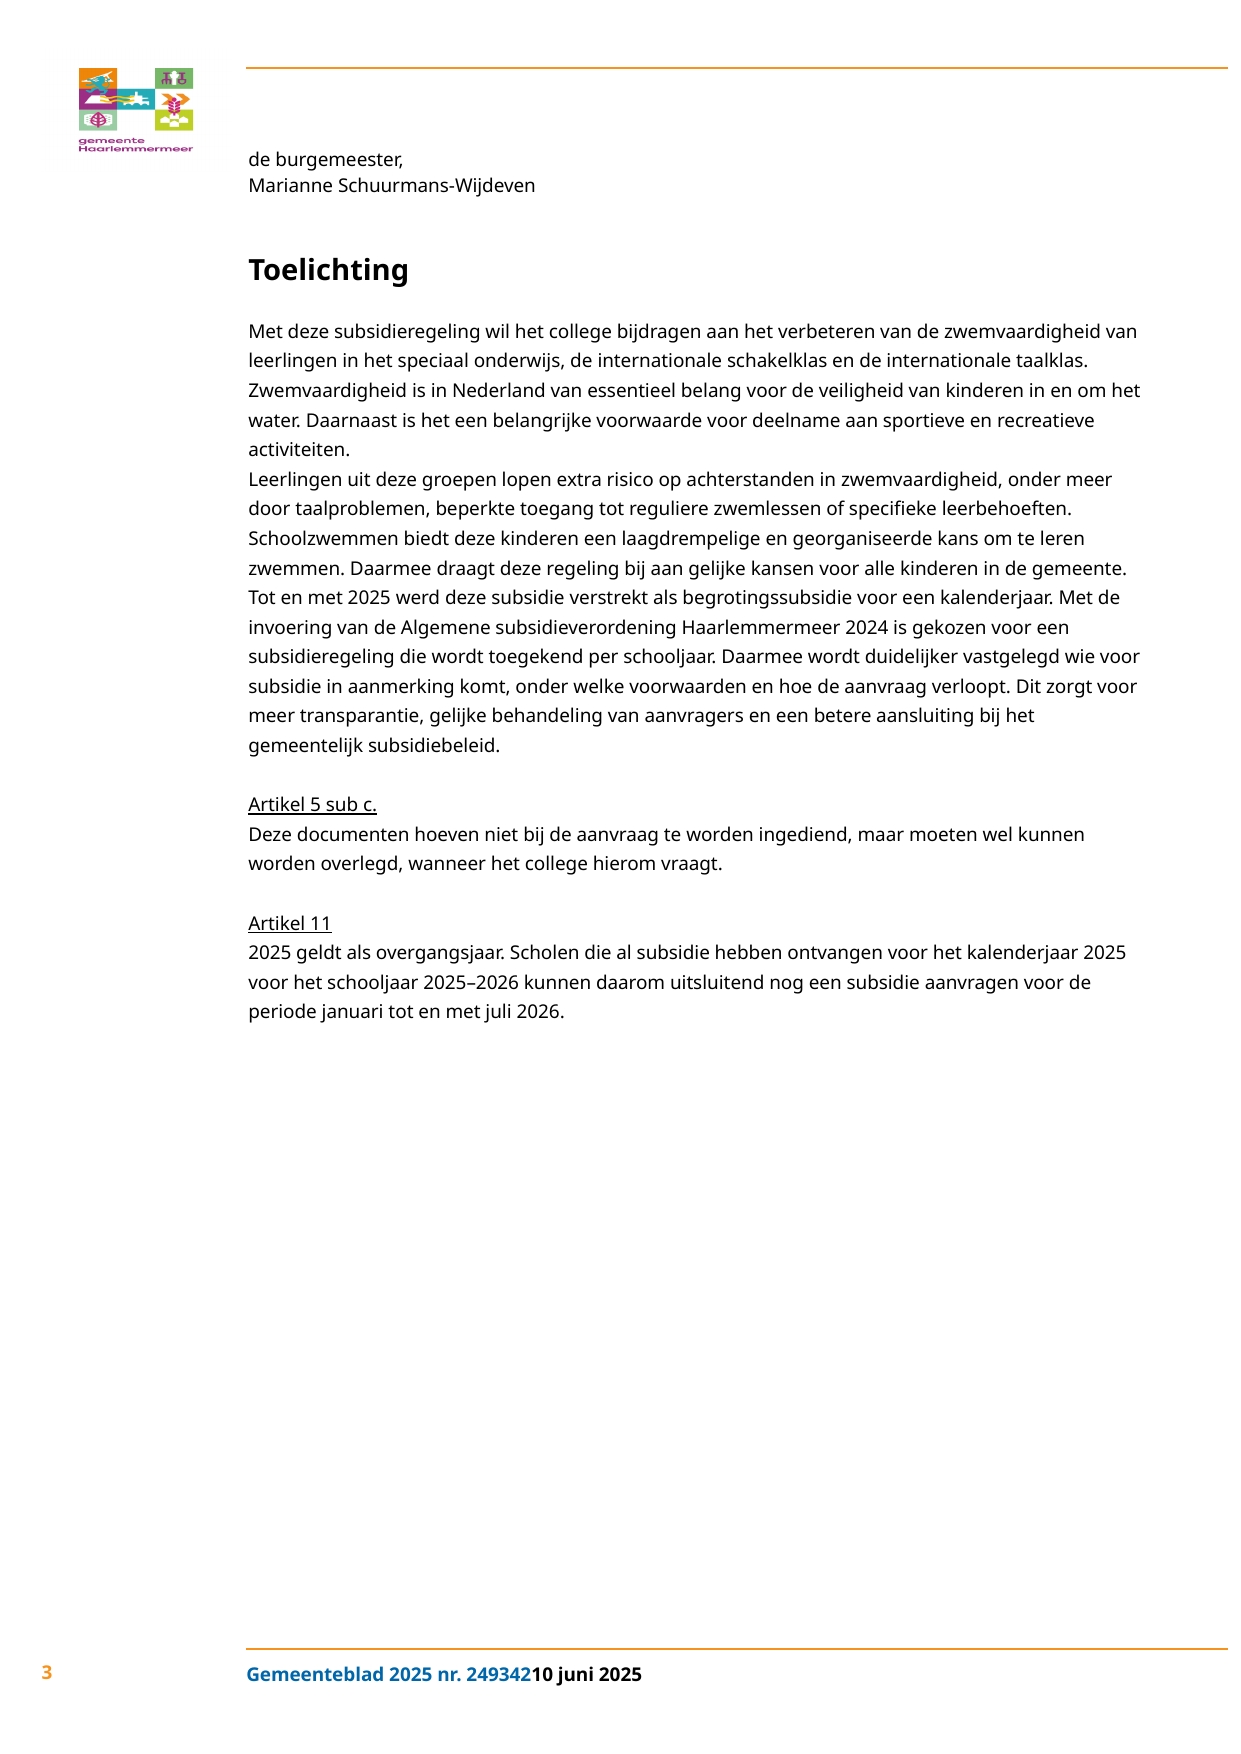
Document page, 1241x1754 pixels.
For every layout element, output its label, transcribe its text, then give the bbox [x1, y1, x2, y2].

text Leerlingen uit deze groepen lopen extra risico op achterstanden in zwemvaardigheid, onder meer door taalproblemen, beperkte toegang tot reguliere zwemlessen of specifieke leerbehoeften. Schoolzwemmen biedt deze kinderen een laagdrempelige en georganiseerde kans om te leren zwemmen. Daarmee draagt deze regeling bij aan gelijke kansen voor alle kinderen in de gemeente. [248, 466, 1152, 580]
text Tot en met 2025 werd deze subsidie verstrekt als begrotingssubsidie voor een kalenderjaar. Met de invoering van de Algemene subsidieverordening Haarlemmermeer 2024 is gekozen voor een subsidieregeling die wordt toegekend per schooljaar. Daarmee wordt duidelijker vastgelegd wie voor subsidie in aanmerking komt, onder welke voorwaarden en hoe de aanvraag verloopt. Dit zorgt voor meer transparantie, gelijke behandeling van aanvragers en een betere aansluiting bij het gemeentelijk subsidiebeleid. [248, 584, 1152, 758]
text Marianne Schuurmans-Wijdeven [248, 172, 1152, 198]
text Artikel 5 sub c. [248, 791, 1152, 817]
picture [41, 47, 231, 172]
text Met deze subsidieregeling wil het college bijdragen aan het verbeteren van de zwemvaardigheid van leerlingen in het speciaal onderwijs, de internationale schakelklas en de internationale taalklas. Zwemvaardigheid is in Nederland van essentieel belang voor de veiligheid van kinderen in en om het water. Daarnaast is het een belangrijke voorwaarde voor deelname aan sportieve en recreatieve activiteiten. [248, 318, 1152, 462]
text de burgemeester, [248, 146, 1152, 172]
text Artikel 11 [248, 910, 1152, 935]
text 2025 geldt als overgangsjaar. Scholen die al subsidie hebben ontvangen voor het kalenderjaar 2025 voor het schooljaar 2025–2026 kunnen daarom uitsluitend nog een subsidie aanvragen voor de periode januari tot en met juli 2026. [248, 939, 1152, 1024]
text Deze documenten hoeven niet bij de aanvraag te worden ingediend, maar moeten wel kunnen worden overlegd, wanneer het college hierom vraagt. [248, 821, 1152, 876]
text Toelichting [248, 249, 1152, 289]
